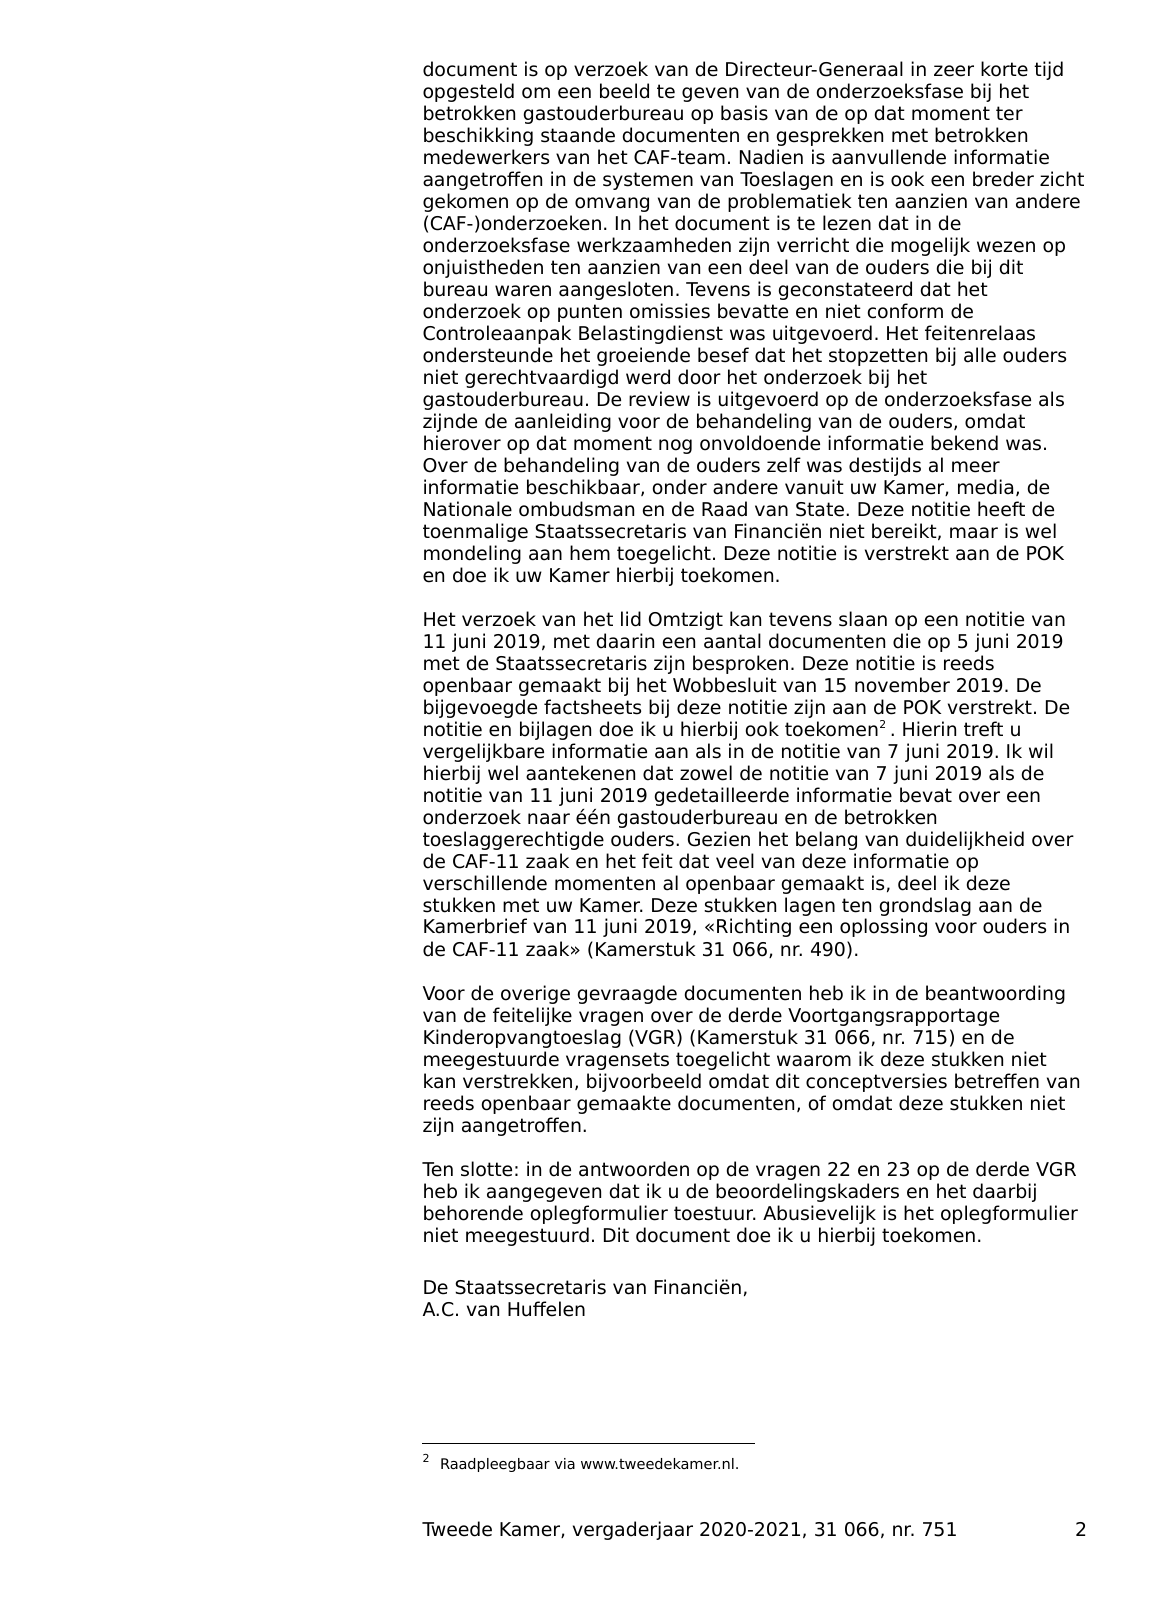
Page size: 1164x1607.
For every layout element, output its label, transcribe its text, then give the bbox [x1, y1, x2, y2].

text Ten slotte: in de antwoorden op de vragen 22 en 23 op de derde VGR heb ik aangegeven dat ik u de beoordelingskaders en het daarbij behorende oplegformulier toestuur. Abusievelijk is het oplegformulier niet meegestuurd. Dit document doe ik u hierbij toekomen. [422, 1159, 1087, 1247]
text Het verzoek van het lid Omtzigt kan tevens slaan op een notitie van 11 juni 2019, met daarin een aantal documenten die op 5 juni 2019 met de Staatssecretaris zijn besproken. Deze notitie is reeds openbaar gemaakt bij het Wobbesluit van 15 november 2019. De bijgevoegde factsheets bij deze notitie zijn aan de POK verstrekt. De notitie en bijlagen doe ik u hierbij ook toekomen. Hierin treft u vergelijkbare informatie aan als in de notitie van 7 juni 2019. Ik wil hierbij wel aantekenen dat zowel de notitie van 7 juni 2019 als de notitie van 11 juni 2019 gedetailleerde informatie bevat over een onderzoek naar één gastouderbureau en de betrokken toeslaggerechtigde ouders. Gezien het belang van duidelijkheid over de CAF-11 zaak en het feit dat veel van deze informatie op verschillende momenten al openbaar gemaakt is, deel ik deze stukken met uw Kamer. Deze stukken lagen ten grondslag aan de Kamerbrief van 11 juni 2019, «Richting een oplossing voor ouders in de CAF-11 zaak» (Kamerstuk 31 066, nr. 490). [422, 609, 1087, 960]
text document is op verzoek van de Directeur-Generaal in zeer korte tijd opgesteld om een beeld te geven van de onderzoeksfase bij het betrokken gastouderbureau op basis van de op dat moment ter beschikking staande documenten en gesprekken met betrokken medewerkers van het CAF-team. Nadien is aanvullende informatie aangetroffen in de systemen van Toeslagen en is ook een breder zicht gekomen op de omvang van de problematiek ten aanzien van andere (CAF-)onderzoeken. In het document is te lezen dat in de onderzoeksfase werkzaamheden zijn verricht die mogelijk wezen op onjuistheden ten aanzien van een deel van de ouders die bij dit bureau waren aangesloten. Tevens is geconstateerd dat het onderzoek op punten omissies bevatte en niet conform de Controleaanpak Belastingdienst was uitgevoerd. Het feitenrelaas ondersteunde het groeiende besef dat het stopzetten bij alle ouders niet gerechtvaardigd werd door het onderzoek bij het gastouderbureau. De review is uitgevoerd op de onderzoeksfase als zijnde de aanleiding voor de behandeling van de ouders, omdat hierover op dat moment nog onvoldoende informatie bekend was. Over de behandeling van de ouders zelf was destijds al meer informatie beschikbaar, onder andere vanuit uw Kamer, media, de Nationale ombudsman en de Raad van State. Deze notitie heeft de toenmalige Staatssecretaris van Financiën niet bereikt, maar is wel mondeling aan hem toegelicht. Deze notitie is verstrekt aan de POK en doe ik uw Kamer hierbij toekomen. [422, 59, 1087, 587]
text De Staatssecretaris van Financiën, A.C. van Huffelen [422, 1277, 1087, 1321]
text Raadpleegbaar via www.tweedekamer.nl. [422, 1452, 1087, 1474]
text Voor de overige gevraagde documenten heb ik in de beantwoording van de feitelijke vragen over de derde Voortgangsrapportage Kinderopvangtoeslag (VGR) (Kamerstuk 31 066, nr. 715) en de meegestuurde vragensets toegelicht waarom ik deze stukken niet kan verstrekken, bijvoorbeeld omdat dit conceptversies betreffen van reeds openbaar gemaakte documenten, of omdat deze stukken niet zijn aangetroffen. [422, 983, 1087, 1136]
